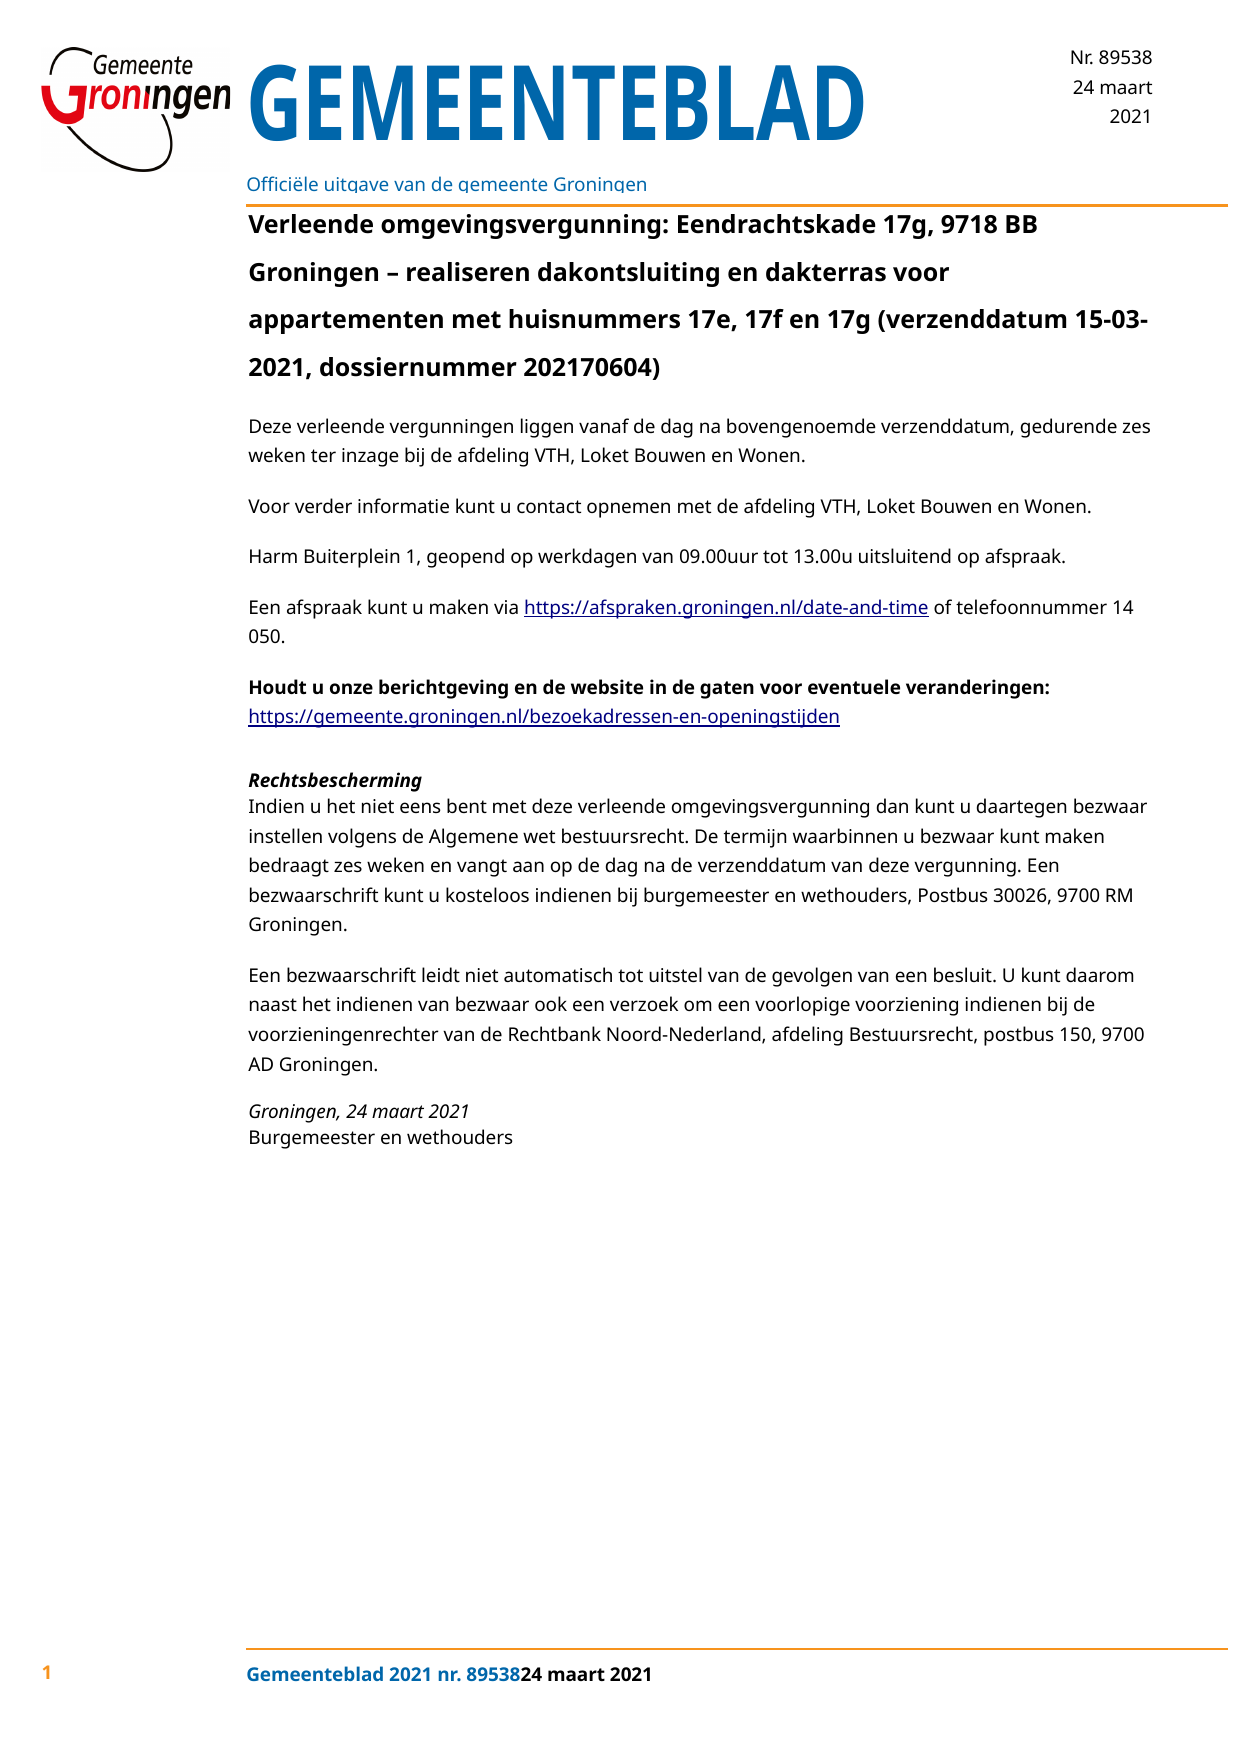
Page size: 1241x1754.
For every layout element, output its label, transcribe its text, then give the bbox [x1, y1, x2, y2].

text Harm Buiterplein 1, geopend op werkdagen van 09.00uur tot 13.00u uitsluitend op afspraak. [248, 543, 1152, 569]
text Groningen, 24 maart 2021 [248, 1098, 1152, 1124]
text Indien u het niet eens bent met deze verleende omgevingsvergunning dan kunt u daartegen bezwaar instellen volgens de Algemene wet bestuursrecht. De termijn waarbinnen u bezwaar kunt maken bedraagt zes weken en vangt aan op de dag na de verzenddatum van deze vergunning. Een bezwaarschrift kunt u kosteloos indienen bij burgemeester en wethouders, Postbus 30026, 9700 RM Groningen. [248, 793, 1152, 937]
text Houdt u onze berichtgeving en de website in de gaten voor eventuele veranderingen: https://gemeente.groningen.nl/bezoekadressen-en-openingstijden [248, 674, 1152, 729]
text Deze verleende vergunningen liggen vanaf de dag na bovengenoemde verzenddatum, gedurende zes weken ter inzage bij de afdeling VTH, Loket Bouwen en Wonen. [248, 413, 1152, 468]
picture [41, 47, 231, 172]
text Verleende omgevingsvergunning: Eendrachtskade 17g, 9718 BB Groningen – realiseren dakontsluiting en dakterras voor appartementen met huisnummers 17e, 17f en 17g (verzenddatum 15-03-2021, dossiernummer 202170604) [248, 207, 1152, 384]
text Een afspraak kunt u maken via https://afspraken.groningen.nl/date-and-time of telefoonnummer 14 050. [248, 594, 1152, 649]
text Rechtsbescherming [248, 767, 1152, 793]
text Burgemeester en wethouders [248, 1124, 1152, 1150]
text Een bezwaarschrift leidt niet automatisch tot uitstel van de gevolgen van een besluit. U kunt daarom naast het indienen van bezwaar ook een verzoek om een voorlopige voorziening indienen bij de voorzieningenrechter van de Rechtbank Noord-Nederland, afdeling Bestuursrecht, postbus 150, 9700 AD Groningen. [248, 962, 1152, 1076]
text Voor verder informatie kunt u contact opnemen met de afdeling VTH, Loket Bouwen en Wonen. [248, 493, 1152, 519]
